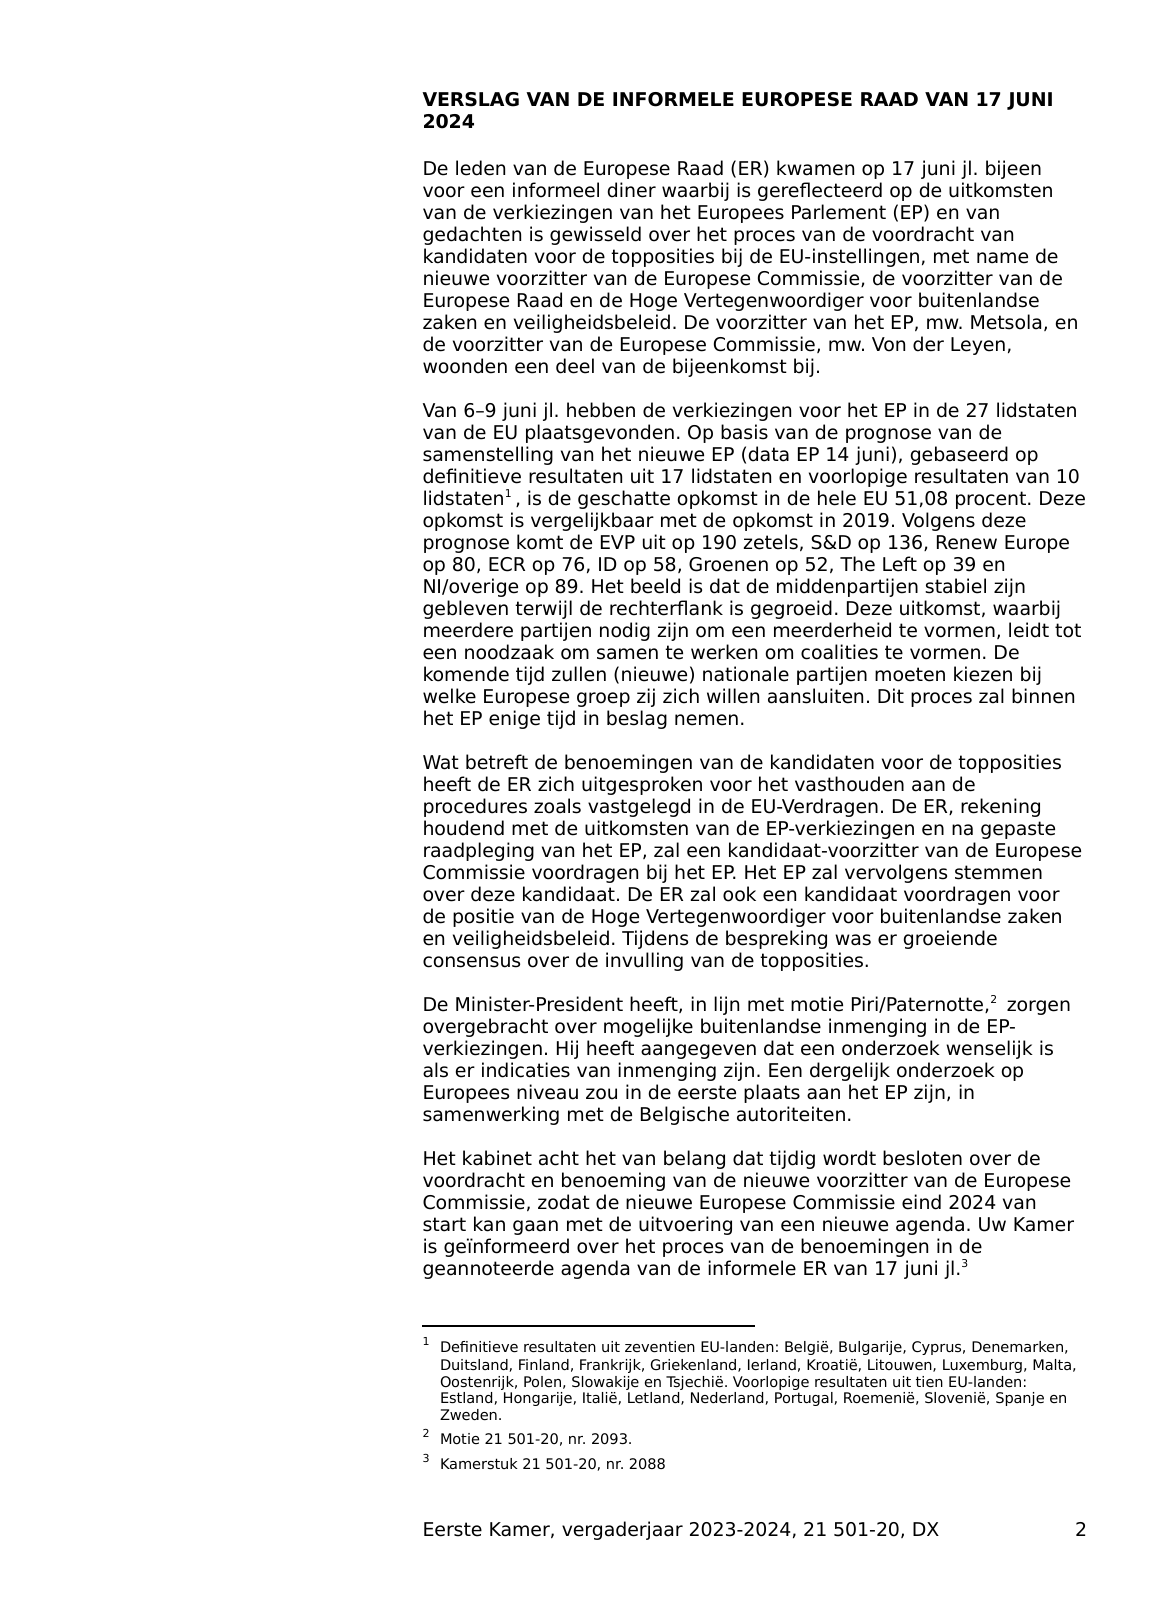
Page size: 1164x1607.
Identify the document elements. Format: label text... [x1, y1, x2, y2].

text Het kabinet acht het van belang dat tijdig wordt besloten over de voordracht en benoeming van de nieuwe voorzitter van de Europese Commissie, zodat de nieuwe Europese Commissie eind 2024 van start kan gaan met de uitvoering van een nieuwe agenda. Uw Kamer is geïnformeerd over het proces van de benoemingen in de geannoteerde agenda van de informele ER van 17 juni jl. [422, 1148, 1087, 1280]
subtitle VERSLAG VAN DE INFORMELE EUROPESE RAAD VAN 17 JUNI 2024 [422, 89, 1087, 133]
text Definitieve resultaten uit zeventien EU-landen: België, Bulgarije, Cyprus, Denemarken, Duitsland, Finland, Frankrijk, Griekenland, Ierland, Kroatië, Litouwen, Luxemburg, Malta, Oostenrijk, Polen, Slowakije en Tsjechië. Voorlopige resultaten uit tien EU-landen: Estland, Hongarije, Italië, Letland, Nederland, Portugal, Roemenië, Slovenië, Spanje en Zweden. [422, 1335, 1087, 1424]
text De leden van de Europese Raad (ER) kwamen op 17 juni jl. bijeen voor een informeel diner waarbij is gereflecteerd op de uitkomsten van de verkiezingen van het Europees Parlement (EP) en van gedachten is gewisseld over het proces van de voordracht van kandidaten voor de topposities bij de EU-instellingen, met name de nieuwe voorzitter van de Europese Commissie, de voorzitter van de Europese Raad en de Hoge Vertegenwoordiger voor buitenlandse zaken en veiligheidsbeleid. De voorzitter van het EP, mw. Metsola, en de voorzitter van de Europese Commissie, mw. Von der Leyen, woonden een deel van de bijeenkomst bij. [422, 158, 1087, 378]
text Motie 21 501-20, nr. 2093. [422, 1427, 1087, 1449]
text Wat betreft de benoemingen van de kandidaten voor de topposities heeft de ER zich uitgesproken voor het vasthouden aan de procedures zoals vastgelegd in de EU-Verdragen. De ER, rekening houdend met de uitkomsten van de EP-verkiezingen en na gepaste raadpleging van het EP, zal een kandidaat-voorzitter van de Europese Commissie voordragen bij het EP. Het EP zal vervolgens stemmen over deze kandidaat. De ER zal ook een kandidaat voordragen voor de positie van de Hoge Vertegenwoordiger voor buitenlandse zaken en veiligheidsbeleid. Tijdens de bespreking was er groeiende consensus over de invulling van de topposities. [422, 752, 1087, 972]
text De Minister-President heeft, in lijn met motie Piri/Paternotte, zorgen overgebracht over mogelijke buitenlandse inmenging in de EP-verkiezingen. Hij heeft aangegeven dat een onderzoek wenselijk is als er indicaties van inmenging zijn. Een dergelijk onderzoek op Europees niveau zou in de eerste plaats aan het EP zijn, in samenwerking met de Belgische autoriteiten. [422, 994, 1087, 1126]
text Kamerstuk 21 501-20, nr. 2088 [422, 1452, 1087, 1474]
text Van 6–9 juni jl. hebben de verkiezingen voor het EP in de 27 lidstaten van de EU plaatsgevonden. Op basis van de prognose van de samenstelling van het nieuwe EP (data EP 14 juni), gebaseerd op definitieve resultaten uit 17 lidstaten en voorlopige resultaten van 10 lidstaten, is de geschatte opkomst in de hele EU 51,08 procent. Deze opkomst is vergelijkbaar met de opkomst in 2019. Volgens deze prognose komt de EVP uit op 190 zetels, S&D op 136, Renew Europe op 80, ECR op 76, ID op 58, Groenen op 52, The Left op 39 en NI/overige op 89. Het beeld is dat de middenpartijen stabiel zijn gebleven terwijl de rechterflank is gegroeid. Deze uitkomst, waarbij meerdere partijen nodig zijn om een meerderheid te vormen, leidt tot een noodzaak om samen te werken om coalities te vormen. De komende tijd zullen (nieuwe) nationale partijen moeten kiezen bij welke Europese groep zij zich willen aansluiten. Dit proces zal binnen het EP enige tijd in beslag nemen. [422, 400, 1087, 730]
